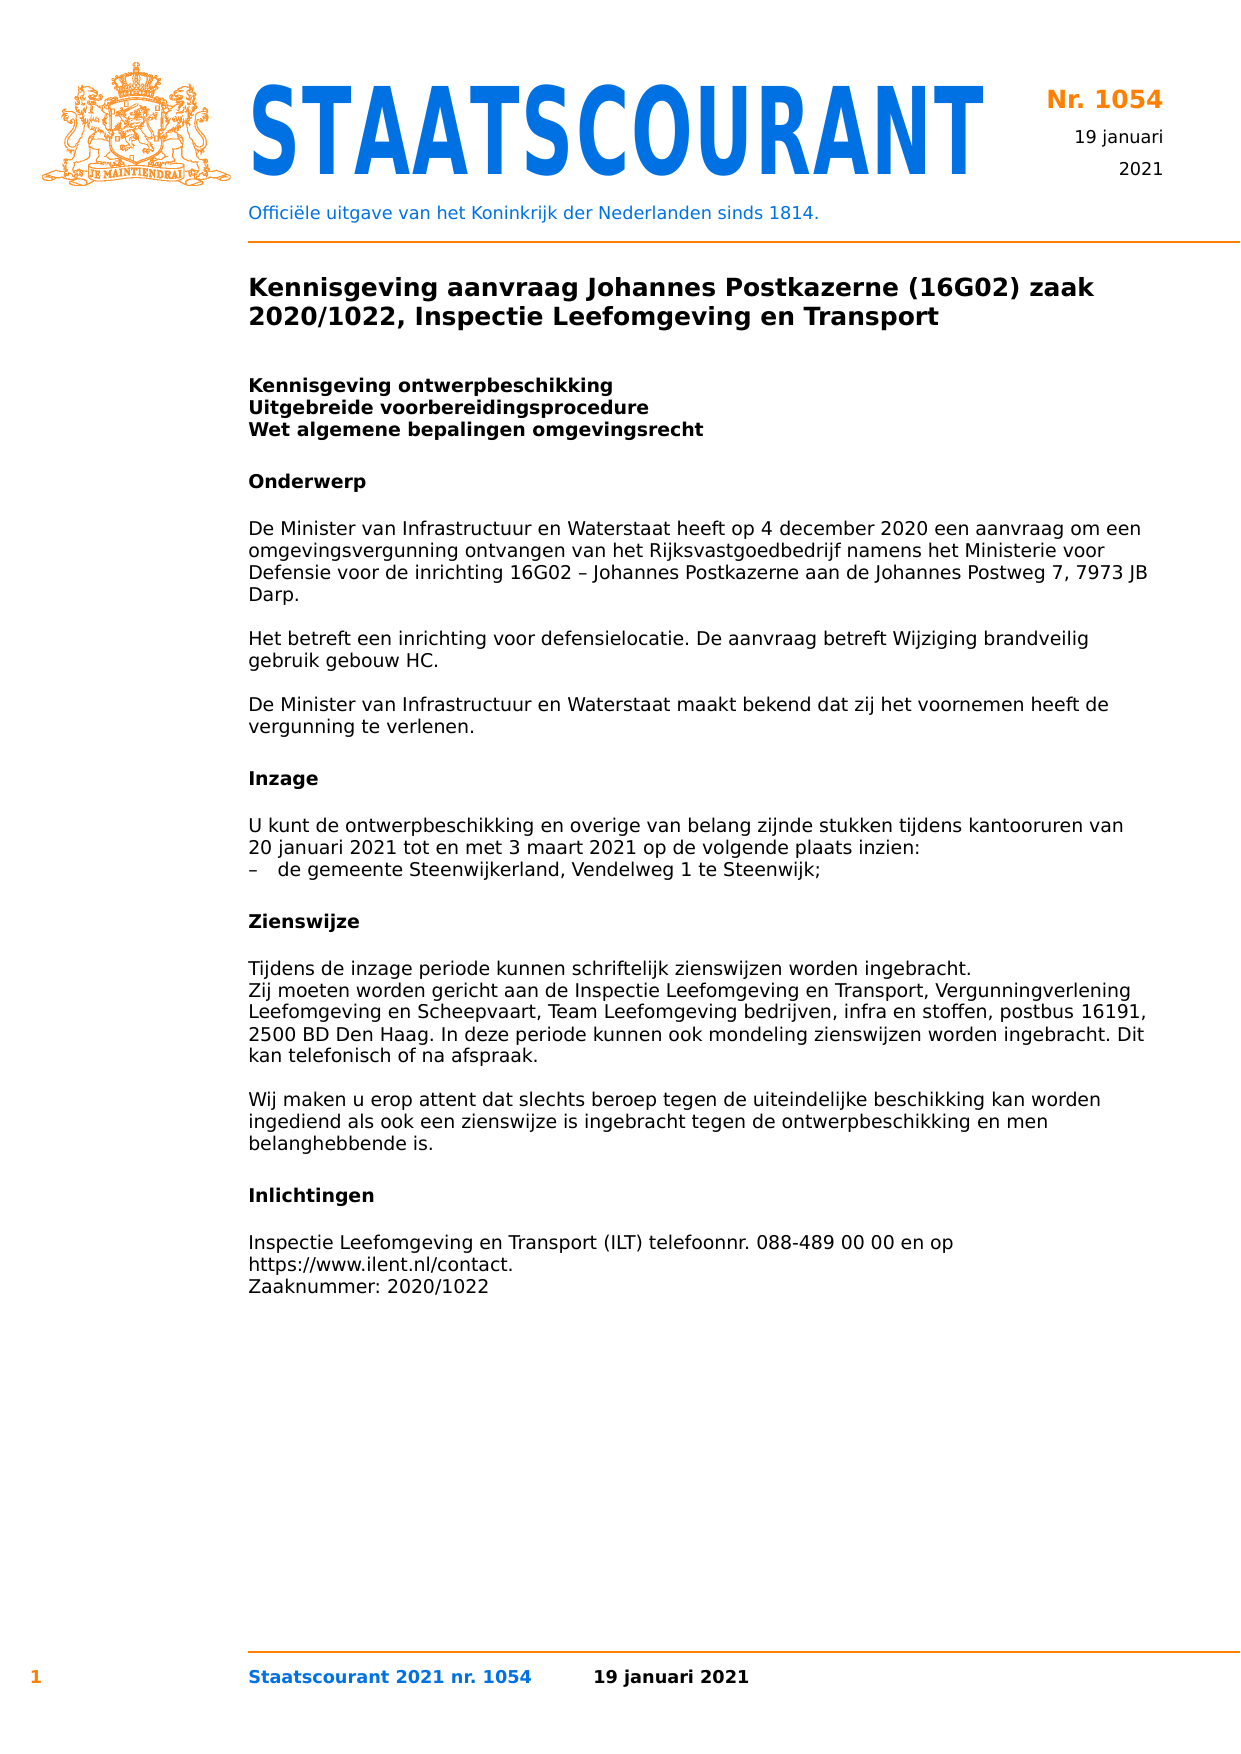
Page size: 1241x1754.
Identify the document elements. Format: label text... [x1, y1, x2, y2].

text De Minister van Infrastructuur en Waterstaat heeft op 4 december 2020 een aanvraag om een omgevingsvergunning ontvangen van het Rijksvastgoedbedrijf namens het Ministerie voor Defensie voor de inrichting 16G02 – Johannes Postkazerne aan de Johannes Postweg 7, 7973 JB Darp. [248, 518, 1163, 606]
table_header [25, 62, 248, 241]
text Zaaknummer: 2020/1022 [248, 1276, 1163, 1298]
text Wet algemene bepalingen omgevingsrecht [248, 419, 1163, 441]
table_header STAATSCOURANT [248, 62, 998, 203]
table_cell Officiële uitgave van het Koninkrijk der Nederlanden sinds 1814. [248, 203, 1240, 241]
subtitle Inlichtingen [248, 1185, 1163, 1207]
subtitle Inzage [248, 768, 1163, 789]
text U kunt de ontwerpbeschikking en overige van belang zijnde stukken tijdens kantooruren van 20 januari 2021 tot en met 3 maart 2021 op de volgende plaats inzien: [248, 814, 1163, 858]
text Uitgebreide voorbereidingsprocedure [248, 397, 1163, 419]
text Zij moeten worden gericht aan de Inspectie Leefomgeving en Transport, Vergunningverlening Leefomgeving en Scheepvaart, Team Leefomgeving bedrijven, infra en stoffen, postbus 16191, 2500 BD Den Haag. In deze periode kunnen ook mondeling zienswijzen worden ingebracht. Dit kan telefonisch of na afspraak. [248, 979, 1163, 1067]
table_cell 2021 [998, 153, 1240, 203]
subtitle Onderwerp [248, 471, 1163, 493]
text Kennisgeving ontwerpbeschikking [248, 375, 1163, 397]
text Inspectie Leefomgeving en Transport (ILT) telefoonnr. 088-489 00 00 en op https://www.ilent.nl/contact. [248, 1232, 1163, 1276]
table_cell 19 januari [998, 121, 1240, 153]
subtitle Zienswijze [248, 911, 1163, 932]
text Tijdens de inzage periode kunnen schriftelijk zienswijzen worden ingebracht. [248, 957, 1163, 979]
subtitle Kennisgeving aanvraag Johannes Postkazerne (16G02) zaak 2020/1022, Inspectie Leefomgeving en Transport [248, 273, 1163, 331]
text – de gemeente Steenwijkerland, Vendelweg 1 te Steenwijk; [248, 858, 1163, 881]
table_header Nr. 1054 [998, 62, 1240, 121]
text De Minister van Infrastructuur en Waterstaat maakt bekend dat zij het voornemen heeft de vergunning te verlenen. [248, 694, 1163, 738]
text Wij maken u erop attent dat slechts beroep tegen de uiteindelijke beschikking kan worden ingediend als ook een zienswijze is ingebracht tegen de ontwerpbeschikking en men belanghebbende is. [248, 1089, 1163, 1155]
picture [41, 62, 231, 186]
text Het betreft een inrichting voor defensielocatie. De aanvraag betreft Wijziging brandveilig gebruik gebouw HC. [248, 628, 1163, 672]
